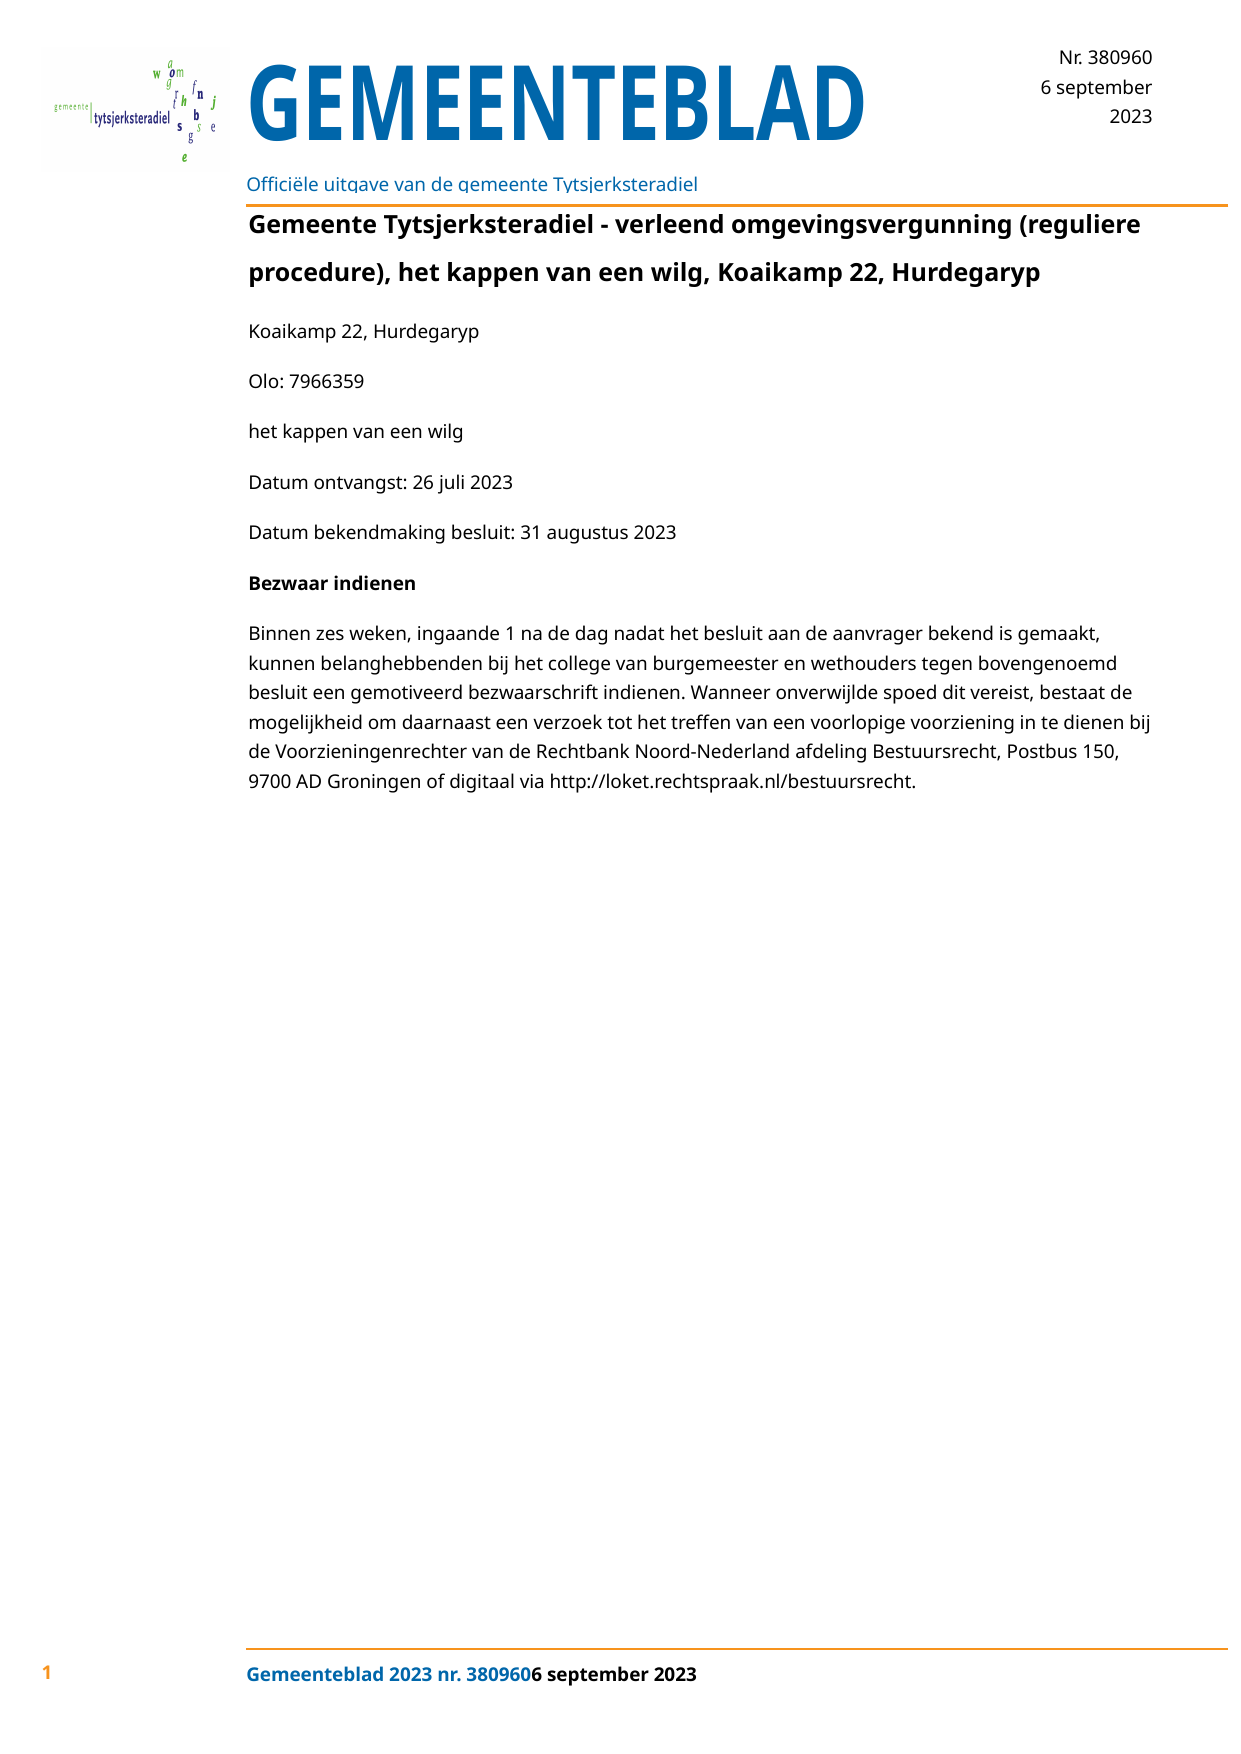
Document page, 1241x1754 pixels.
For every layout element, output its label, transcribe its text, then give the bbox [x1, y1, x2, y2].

text Olo: 7966359 [248, 368, 1152, 394]
picture [41, 47, 231, 172]
text Datum bekendmaking besluit: 31 augustus 2023 [248, 519, 1152, 545]
text Gemeente Tytsjerksteradiel - verleend omgevingsvergunning (reguliere procedure), het kappen van een wilg, Koaikamp 22, Hurdegaryp [248, 207, 1152, 288]
text het kappen van een wilg [248, 419, 1152, 444]
text Binnen zes weken, ingaande 1 na de dag nadat het besluit aan de aanvrager bekend is gemaakt, kunnen belanghebbenden bij het college van burgemeester en wethouders tegen bovengenoemd besluit een gemotiveerd bezwaarschrift indienen. Wanneer onverwijlde spoed dit vereist, bestaat de mogelijkheid om daarnaast een verzoek tot het treffen van een voorlopige voorziening in te dienen bij de Voorzieningenrechter van de Rechtbank Noord-Nederland afdeling Bestuursrecht, Postbus 150, 9700 AD Groningen of digitaal via http://loket.rechtspraak.nl/bestuursrecht. [248, 620, 1152, 794]
text Datum ontvangst: 26 juli 2023 [248, 469, 1152, 495]
text Bezwaar indienen [248, 570, 1152, 596]
text Koaikamp 22, Hurdegaryp [248, 318, 1152, 344]
